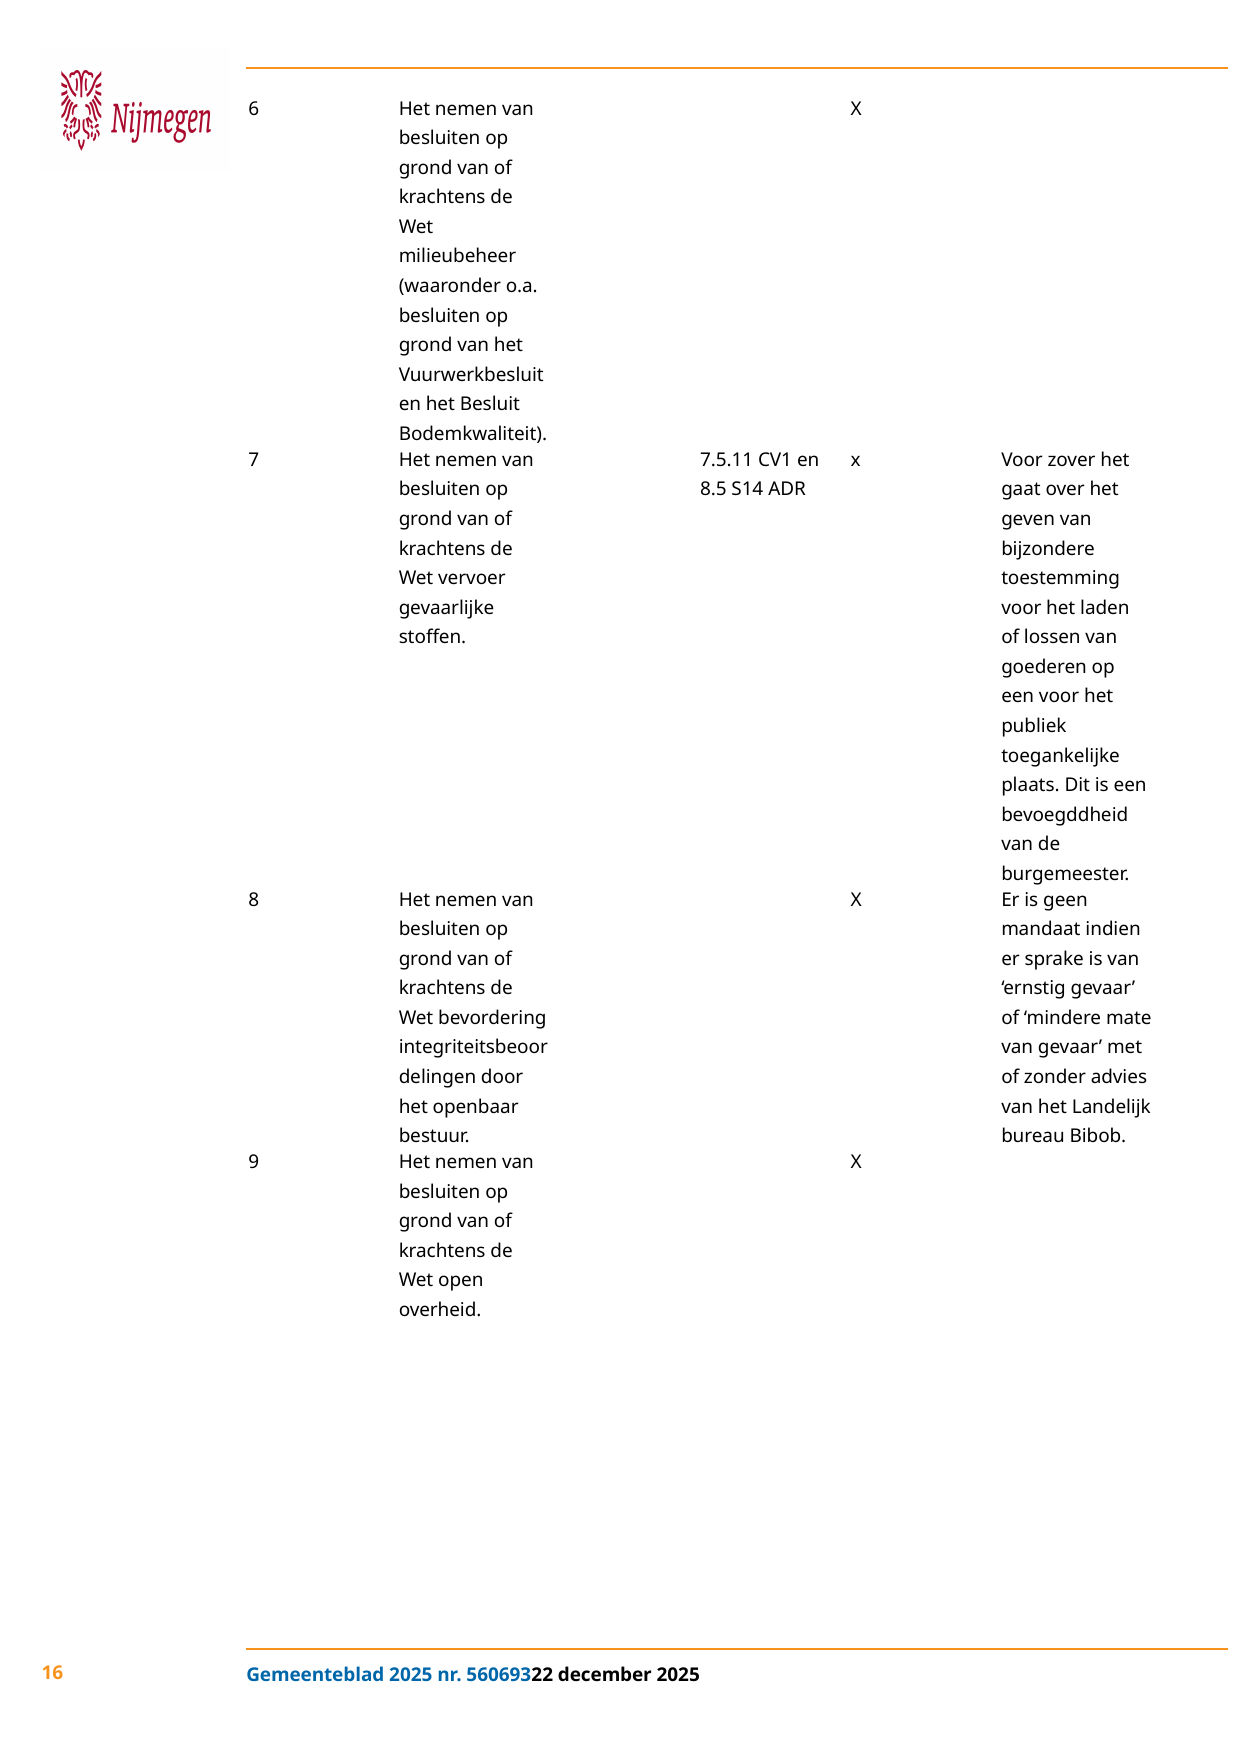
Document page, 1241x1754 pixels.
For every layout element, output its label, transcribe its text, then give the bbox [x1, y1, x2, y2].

table_cell 7.5.11 CV1 en 8.5 S14 ADR [700, 446, 850, 886]
table_cell [549, 446, 700, 886]
table_cell Het nemen van besluiten op grond van of krachtens de Wet milieubeheer (waaronder o.a. besluiten op grond van het Vuurwerkbesluit en het Besluit Bodemkwaliteit). [399, 95, 549, 446]
table_cell X [850, 95, 1001, 446]
table_cell X [850, 1148, 1001, 1322]
table_cell 7 [248, 446, 398, 886]
table_cell [549, 95, 700, 446]
table_cell 9 [248, 1148, 398, 1322]
table_cell [1001, 95, 1152, 446]
table_cell Het nemen van besluiten op grond van of krachtens de Wet vervoer gevaarlijke stoffen. [399, 446, 549, 886]
table_cell [700, 886, 850, 1148]
table_cell Het nemen van besluiten op grond van of krachtens de Wet bevordering integriteitsbeoordelingen door het openbaar bestuur. [399, 886, 549, 1148]
table_cell [700, 1148, 850, 1322]
table_cell [549, 1148, 700, 1322]
picture [41, 47, 231, 172]
table_cell [549, 886, 700, 1148]
table_cell Het nemen van besluiten op grond van of krachtens de Wet open overheid. [399, 1148, 549, 1322]
table_cell 8 [248, 886, 398, 1148]
table_cell X [850, 886, 1001, 1148]
table_cell 6 [248, 95, 398, 446]
table_cell Er is geen mandaat indien er sprake is van ‘ernstig gevaar’ of ‘mindere mate van gevaar’ met of zonder advies van het Landelijk bureau Bibob. [1001, 886, 1152, 1148]
table_cell [700, 95, 850, 446]
table_cell [1001, 1148, 1152, 1322]
table_cell x [850, 446, 1001, 886]
table_cell Voor zover het gaat over het geven van bijzondere toestemming voor het laden of lossen van goederen op een voor het publiek toegankelijke plaats. Dit is een bevoegddheid van de burgemeester. [1001, 446, 1152, 886]
